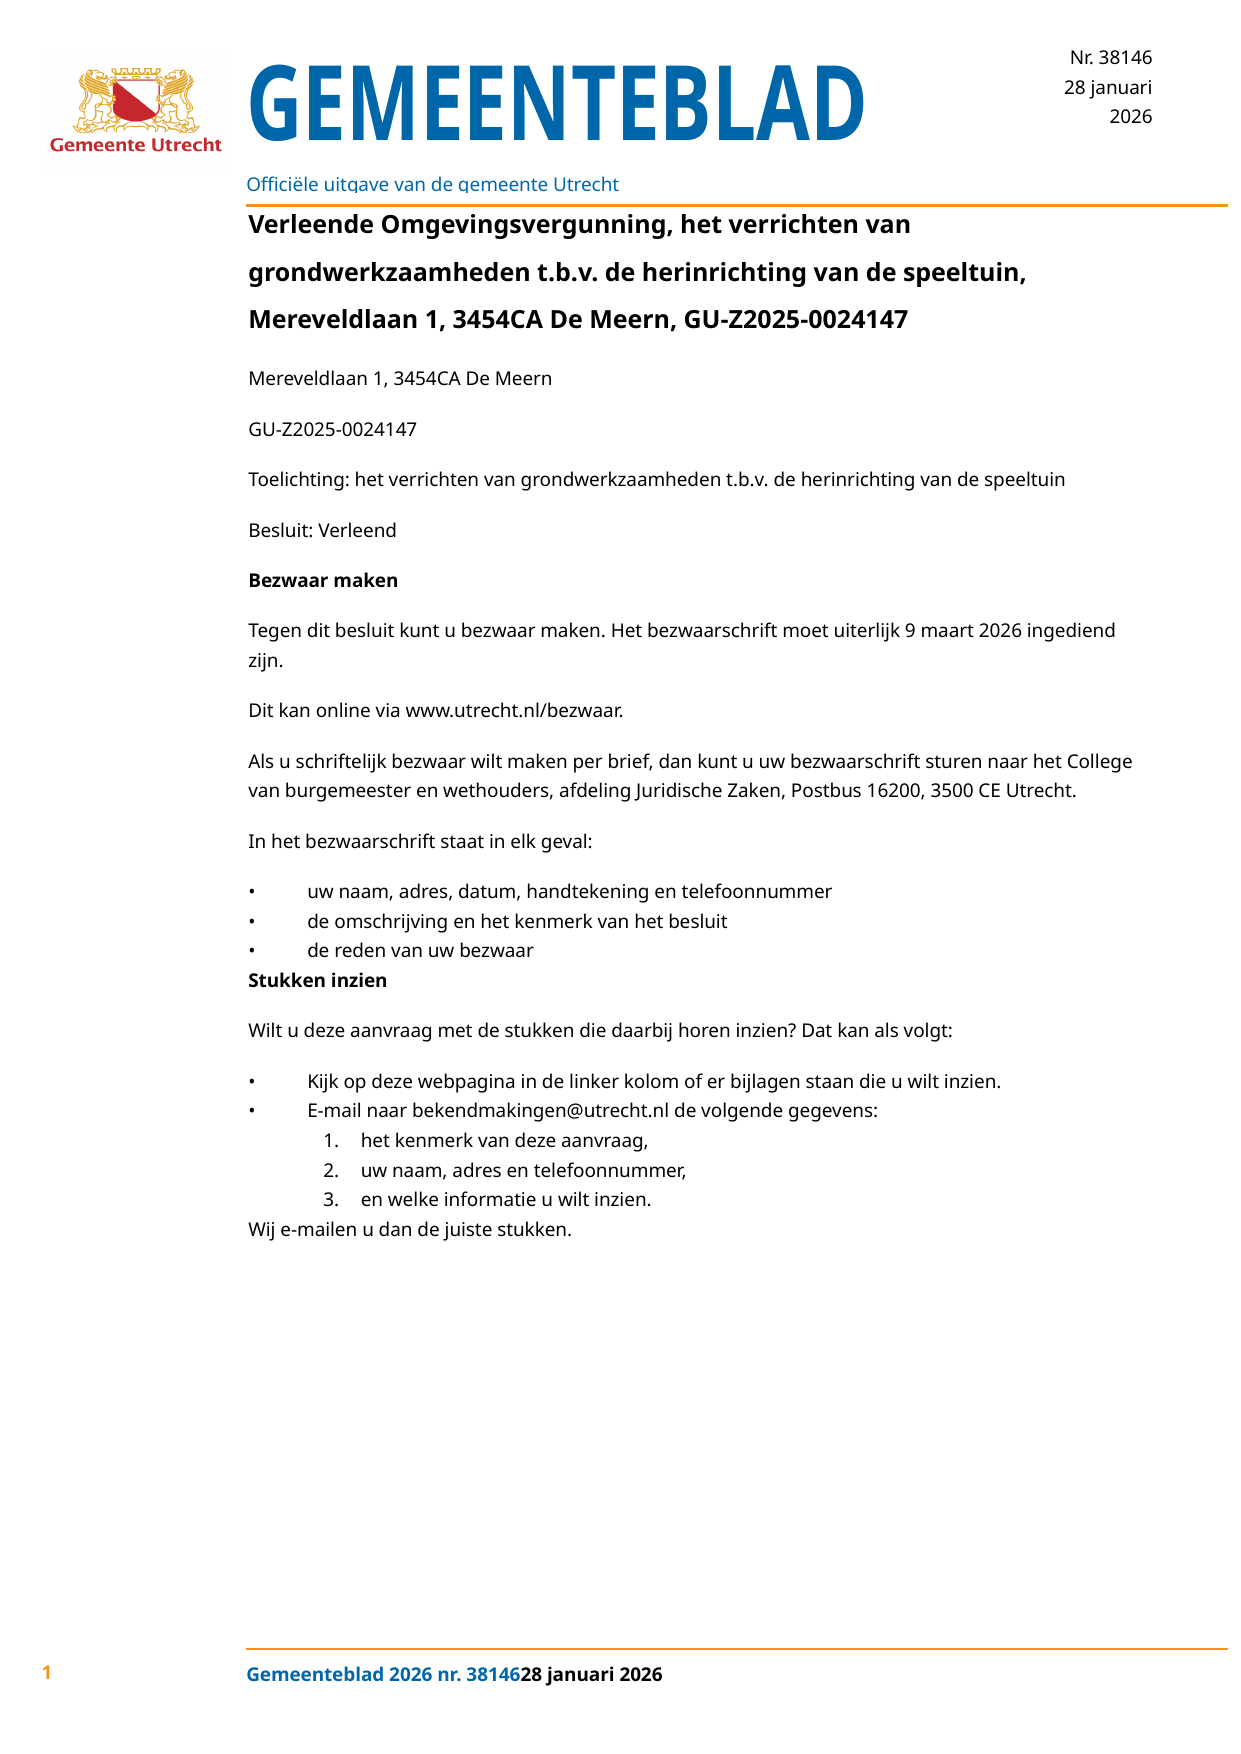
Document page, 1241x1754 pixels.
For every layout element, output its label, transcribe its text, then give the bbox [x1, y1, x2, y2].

list E-mail naar bekendmakingen@utrecht.nl de volgende gegevens: [248, 1098, 1152, 1123]
text Stukken inzien [248, 967, 1152, 993]
picture [41, 47, 231, 172]
text In het bezwaarschrift staat in elk geval: [248, 828, 1152, 854]
list uw naam, adres, datum, handtekening en telefoonnummer [248, 878, 1152, 904]
text Dit kan online via www.utrecht.nl/bezwaar. [248, 698, 1152, 723]
text Mereveldlaan 1, 3454CA De Meern [248, 366, 1152, 391]
text Verleende Omgevingsvergunning, het verrichten van grondwerkzaamheden t.b.v. de herinrichting van de speeltuin, Mereveldlaan 1, 3454CA De Meern, GU-Z2025-0024147 [248, 207, 1152, 336]
list de omschrijving en het kenmerk van het besluit [248, 908, 1152, 934]
list uw naam, adres en telefoonnummer, [323, 1157, 1152, 1182]
list de reden van uw bezwaar [248, 938, 1152, 963]
text Besluit: Verleend [248, 517, 1152, 542]
text Wilt u deze aanvraag met de stukken die daarbij horen inzien? Dat kan als volgt: [248, 1018, 1152, 1043]
list en welke informatie u wilt inzien. [323, 1186, 1152, 1212]
text Wij e-mailen u dan de juiste stukken. [248, 1216, 1152, 1242]
text Toelichting: het verrichten van grondwerkzaamheden t.b.v. de herinrichting van de speeltuin [248, 466, 1152, 492]
text Bezwaar maken [248, 567, 1152, 593]
list het kenmerk van deze aanvraag, [323, 1127, 1152, 1153]
list Kijk op deze webpagina in de linker kolom of er bijlagen staan die u wilt inzien. [248, 1068, 1152, 1094]
text Tegen dit besluit kunt u bezwaar maken. Het bezwaarschrift moet uiterlijk 9 maart 2026 ingediend zijn. [248, 618, 1152, 673]
text Als u schriftelijk bezwaar wilt maken per brief, dan kunt u uw bezwaarschrift sturen naar het College van burgemeester en wethouders, afdeling Juridische Zaken, Postbus 16200, 3500 CE Utrecht. [248, 748, 1152, 803]
text GU-Z2025-0024147 [248, 416, 1152, 442]
